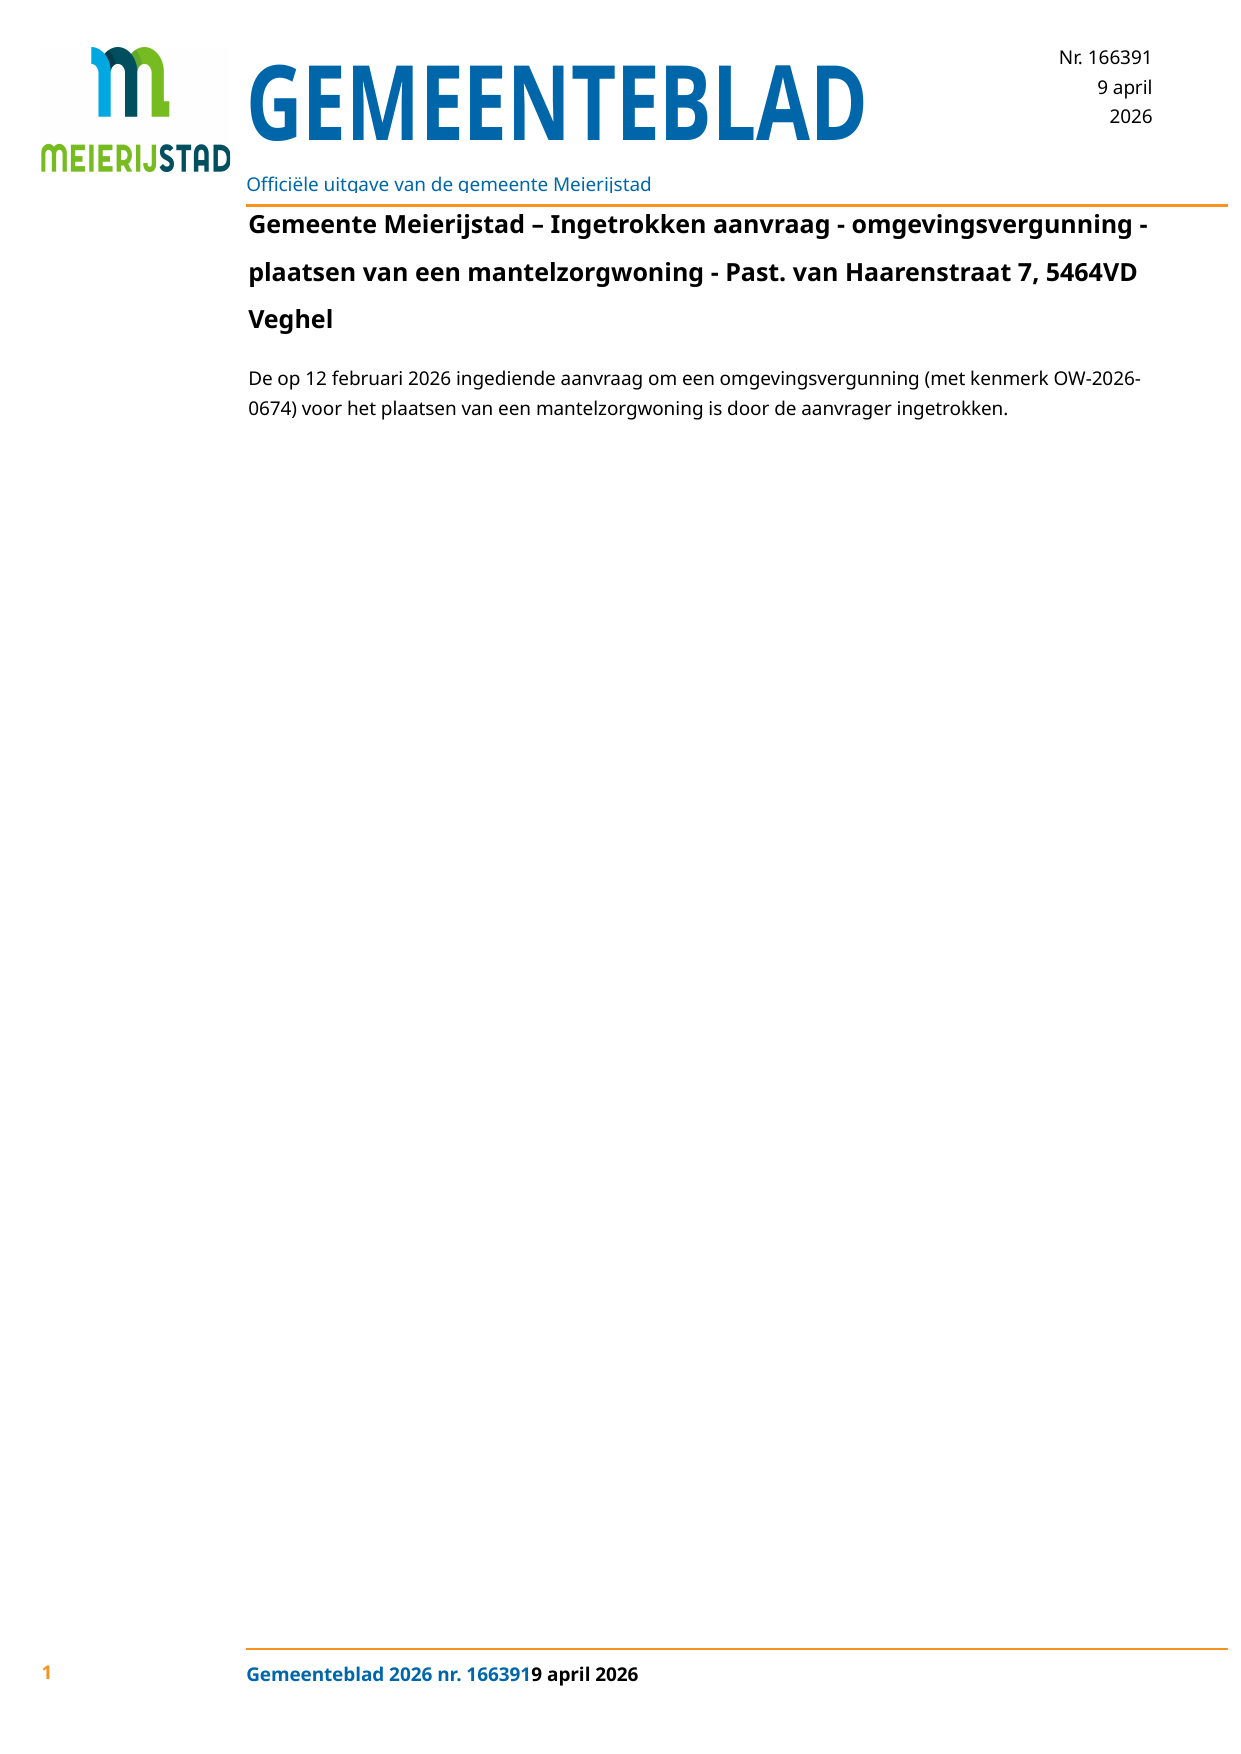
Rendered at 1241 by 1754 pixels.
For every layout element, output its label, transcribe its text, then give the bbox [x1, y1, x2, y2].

text De op 12 februari 2026 ingediende aanvraag om een omgevingsvergunning (met kenmerk OW-2026-0674) voor het plaatsen van een mantelzorgwoning is door de aanvrager ingetrokken. [248, 366, 1152, 421]
text Gemeente Meierijstad – Ingetrokken aanvraag - omgevingsvergunning - plaatsen van een mantelzorgwoning - Past. van Haarenstraat 7, 5464VD Veghel [248, 207, 1152, 336]
picture [41, 47, 231, 172]
